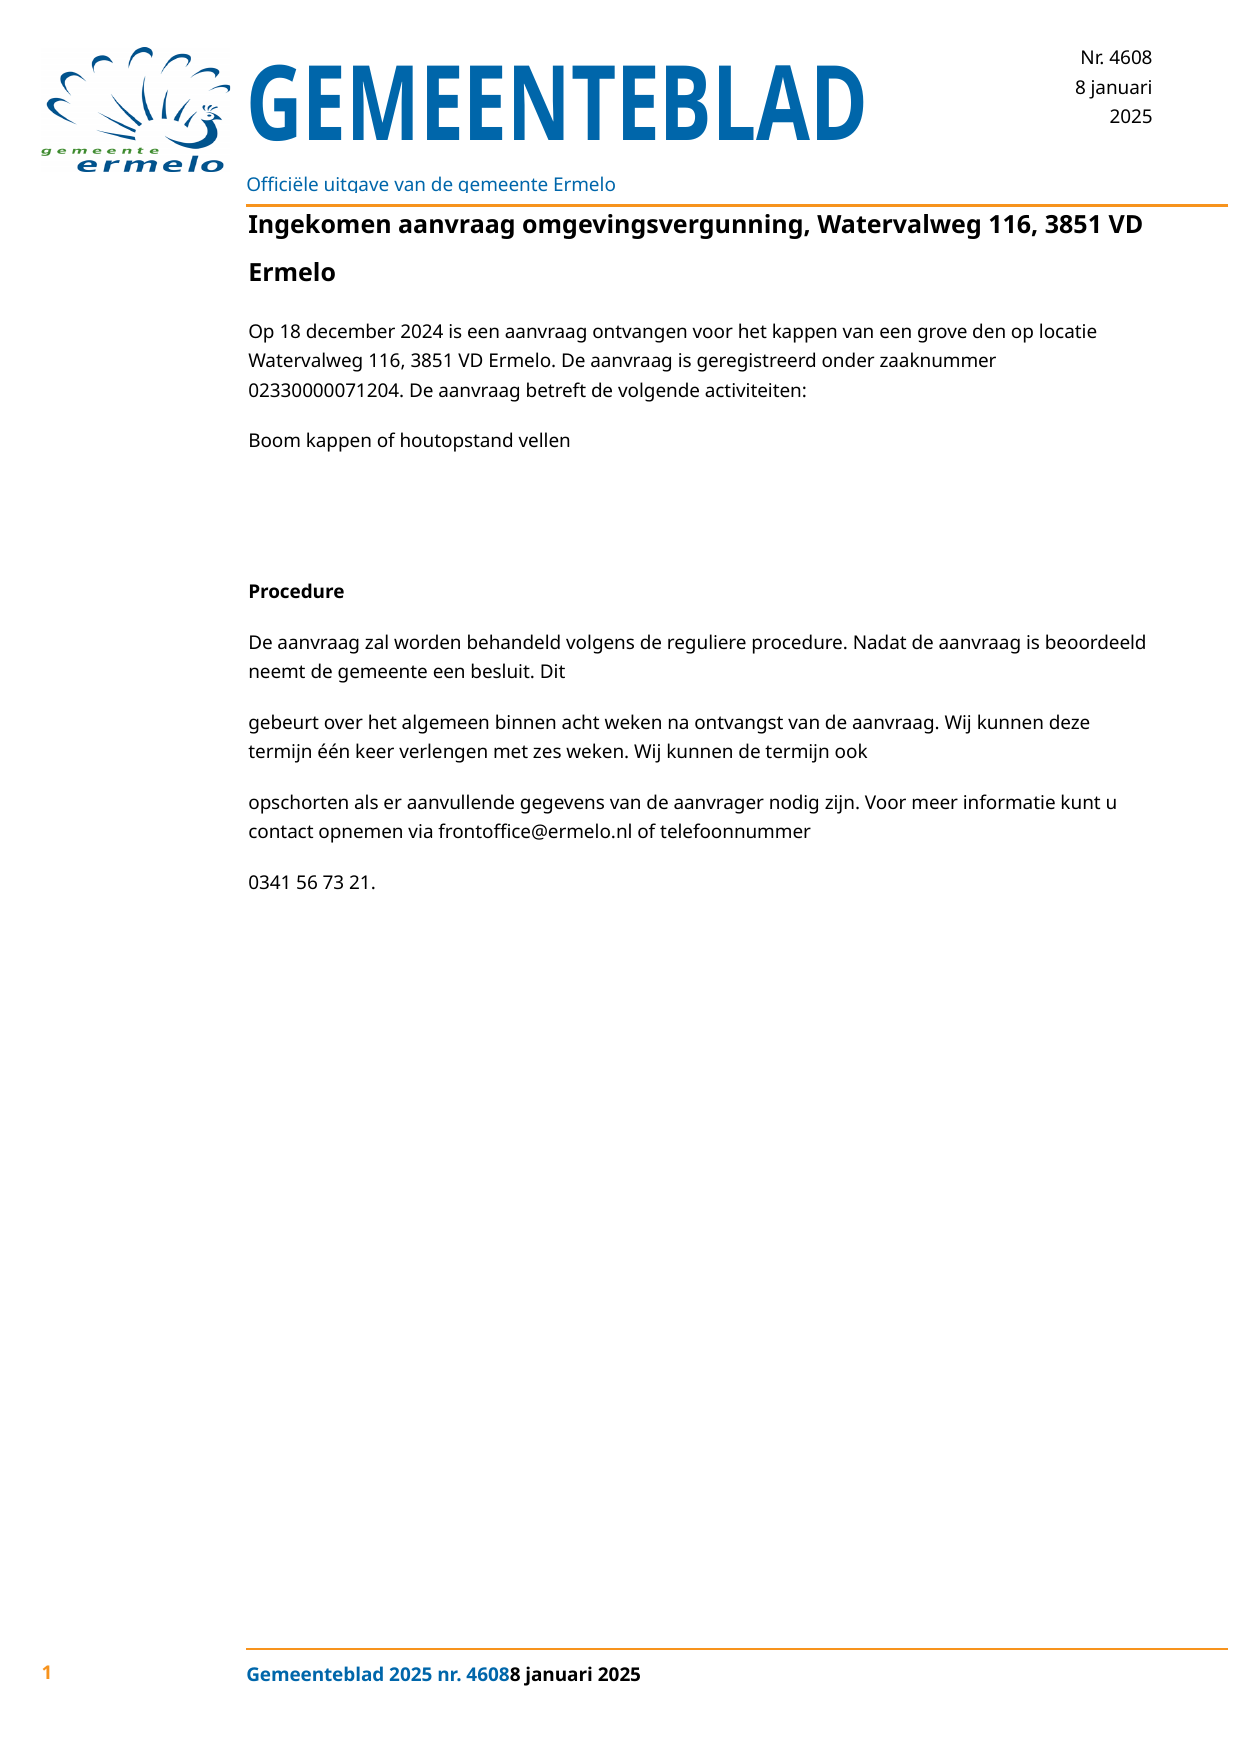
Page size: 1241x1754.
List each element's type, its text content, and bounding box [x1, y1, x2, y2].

text Ingekomen aanvraag omgevingsvergunning, Watervalweg 116, 3851 VD Ermelo [248, 207, 1152, 288]
text gebeurt over het algemeen binnen acht weken na ontvangst van de aanvraag. Wij kunnen deze termijn één keer verlengen met zes weken. Wij kunnen de termijn ook [248, 709, 1152, 764]
text De aanvraag zal worden behandeld volgens de reguliere procedure. Nadat de aanvraag is beoordeeld neemt de gemeente een besluit. Dit [248, 629, 1152, 684]
text Procedure [248, 579, 1152, 604]
text 0341 56 73 21. [248, 869, 1152, 895]
text opschorten als er aanvullende gegevens van de aanvrager nodig zijn. Voor meer informatie kunt u contact opnemen via frontoffice@ermelo.nl of telefoonnummer [248, 789, 1152, 844]
text Op 18 december 2024 is een aanvraag ontvangen voor het kappen van een grove den op locatie Watervalweg 116, 3851 VD Ermelo. De aanvraag is geregistreerd onder zaaknummer 02330000071204. De aanvraag betreft de volgende activiteiten: [248, 318, 1152, 403]
picture [41, 47, 231, 172]
text Boom kappen of houtopstand vellen [248, 427, 1152, 453]
